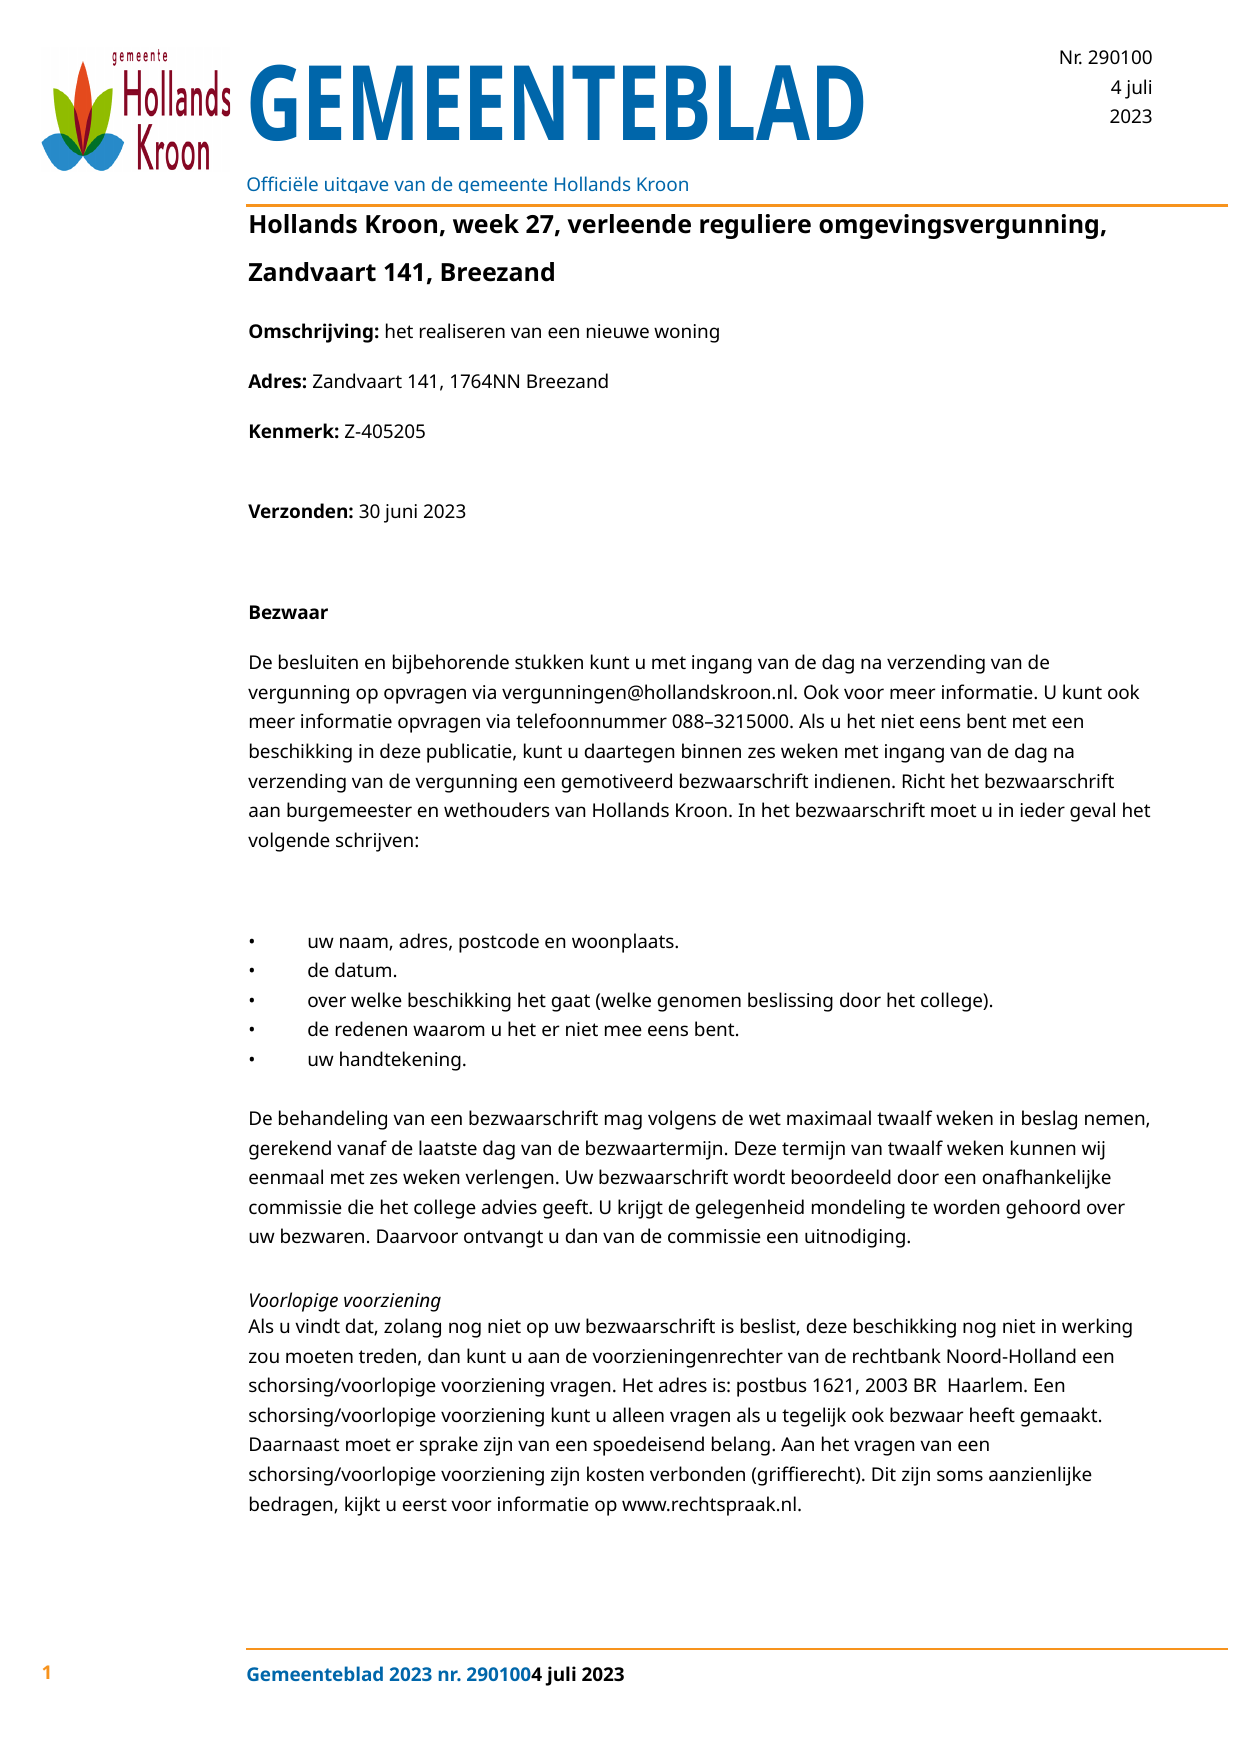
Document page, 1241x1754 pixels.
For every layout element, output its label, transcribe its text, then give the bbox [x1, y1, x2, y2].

list uw naam, adres, postcode en woonplaats. [248, 928, 1152, 953]
list de datum. [248, 957, 1152, 983]
text De behandeling van een bezwaarschrift mag volgens de wet maximaal twaalf weken in beslag nemen, gerekend vanaf de laatste dag van de bezwaartermijn. Deze termijn van twaalf weken kunnen wij eenmaal met zes weken verlengen. Uw bezwaarschrift wordt beoordeeld door een onafhankelijke commissie die het college advies geeft. U krijgt de gelegenheid mondeling te worden gehoord over uw bezwaren. Daarvoor ontvangt u dan van de commissie een uitnodiging. [248, 1105, 1152, 1249]
text De besluiten en bijbehorende stukken kunt u met ingang van de dag na verzending van de vergunning op opvragen via vergunningen@hollandskroon.nl. Ook voor meer informatie. U kunt ook meer informatie opvragen via telefoonnummer 088–3215000. Als u het niet eens bent met een beschikking in deze publicatie, kunt u daartegen binnen zes weken met ingang van de dag na verzending van de vergunning een gemotiveerd bezwaarschrift indienen. Richt het bezwaarschrift aan burgemeester en wethouders van Hollands Kroon. In het bezwaarschrift moet u in ieder geval het volgende schrijven: [248, 649, 1152, 853]
text Verzonden: 30 juni 2023 [248, 498, 1152, 524]
text Kenmerk: Z-405205 [248, 419, 1152, 444]
text Omschrijving: het realiseren van een nieuwe woning [248, 318, 1152, 344]
text Hollands Kroon, week 27, verleende reguliere omgevingsvergunning, Zandvaart 141, Breezand [248, 207, 1152, 288]
list de redenen waarom u het er niet mee eens bent. [248, 1017, 1152, 1042]
table_header [248, 469, 700, 495]
list over welke beschikking het gaat (welke genomen beslissing door het college). [248, 987, 1152, 1013]
text Adres: Zandvaart 141, 1764NN Breezand [248, 368, 1152, 394]
picture [41, 47, 231, 172]
table_header [700, 469, 1152, 495]
list uw handtekening. [248, 1046, 1152, 1072]
text Voorlopige voorziening [248, 1288, 1152, 1313]
text Bezwaar [248, 599, 1152, 625]
text Als u vindt dat, zolang nog niet op uw bezwaarschrift is beslist, deze beschikking nog niet in werking zou moeten treden, dan kunt u aan de voorzieningenrechter van de rechtbank Noord-Holland een schorsing/voorlopige voorziening vragen. Het adres is: postbus 1621, 2003 BR Haarlem. Een schorsing/voorlopige voorziening kunt u alleen vragen als u tegelijk ook bezwaar heeft gemaakt. Daarnaast moet er sprake zijn van een spoedeisend belang. Aan het vragen van een schorsing/voorlopige voorziening zijn kosten verbonden (griffierecht). Dit zijn soms aanzienlijke bedragen, kijkt u eerst voor informatie op www.rechtspraak.nl. [248, 1313, 1152, 1517]
